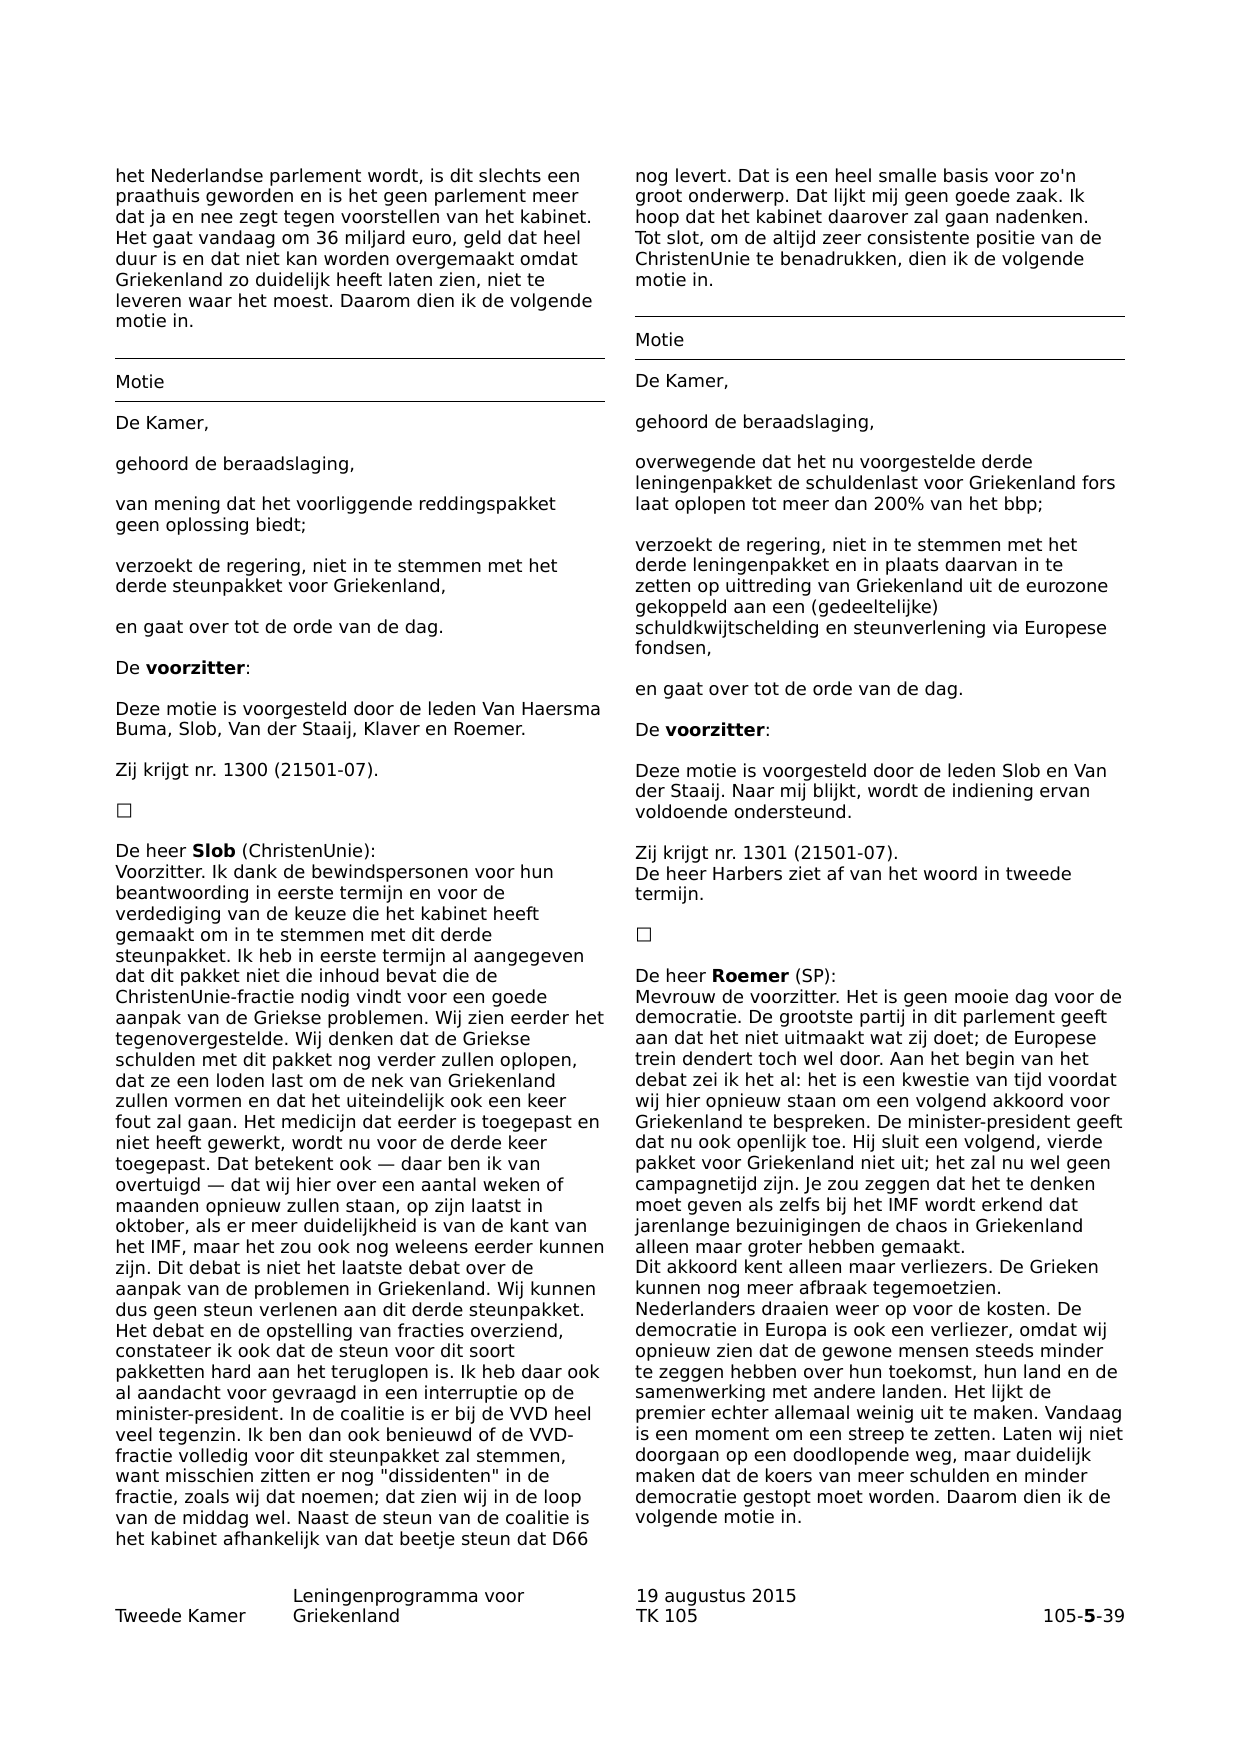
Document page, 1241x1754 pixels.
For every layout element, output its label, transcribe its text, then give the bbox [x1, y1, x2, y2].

text en gaat over tot de orde van de dag. [115, 617, 605, 638]
text ⬜ [635, 925, 1125, 946]
text ⬜ [115, 801, 605, 821]
text Deze motie is voorgesteld door de leden Slob en Van der Staaij. Naar mij blijkt, wordt de indiening ervan voldoende ondersteund. [635, 760, 1125, 823]
text verzoekt de regering, niet in te stemmen met het derde steunpakket voor Griekenland, [115, 556, 605, 597]
text Deze motie is voorgesteld door de leden Van Haersma Buma, Slob, Van der Staaij, Klaver en Roemer. [115, 698, 605, 740]
text Motie [635, 330, 1125, 351]
text Zij krijgt nr. 1300 (21501-07). [115, 760, 605, 781]
text Mevrouw de voorzitter. Het is geen mooie dag voor de democratie. De grootste partij in dit parlement geeft aan dat het niet uitmaakt wat zij doet; de Europese trein dendert toch wel door. Aan het begin van het debat zei ik het al: het is een kwestie van tijd voordat wij hier opnieuw staan om een volgend akkoord voor Griekenland te bespreken. De minister-president geeft dat nu ook openlijk toe. Hij sluit een volgend, vierde pakket voor Griekenland niet uit; het zal nu wel geen campagnetijd zijn. Je zou zeggen dat het te denken moet geven als zelfs bij het IMF wordt erkend dat jarenlange bezuinigingen de chaos in Griekenland alleen maar groter hebben gemaakt. [635, 986, 1125, 1257]
text De Kamer, [635, 371, 1125, 392]
text De voorzitter: [115, 658, 605, 678]
text het Nederlandse parlement wordt, is dit slechts een praathuis geworden en is het geen parlement meer dat ja en nee zegt tegen voorstellen van het kabinet. [115, 165, 605, 228]
text De voorzitter: [635, 720, 1125, 740]
text gehoord de beraadslaging, [115, 453, 605, 474]
text Het gaat vandaag om 36 miljard euro, geld dat heel duur is en dat niet kan worden overgemaakt omdat Griekenland zo duidelijk heeft laten zien, niet te leveren waar het moest. Daarom dien ik de volgende motie in. [115, 228, 605, 332]
text Dit akkoord kent alleen maar verliezers. De Grieken kunnen nog meer afbraak tegemoetzien. Nederlanders draaien weer op voor de kosten. De democratie in Europa is ook een verliezer, omdat wij opnieuw zien dat de gewone mensen steeds minder te zeggen hebben over hun toekomst, hun land en de samenwerking met andere landen. Het lijkt de premier echter allemaal weinig uit te maken. Vandaag is een moment om een streep te zetten. Laten wij niet doorgaan op een doodlopende weg, maar duidelijk maken dat de koers van meer schulden en minder democratie gestopt moet worden. Daarom dien ik de volgende motie in. [635, 1257, 1125, 1528]
text en gaat over tot de orde van de dag. [635, 679, 1125, 700]
text De heer Slob (ChristenUnie): [115, 841, 605, 862]
text Motie [115, 372, 605, 393]
text nog levert. Dat is een heel smalle basis voor zo'n groot onderwerp. Dat lijkt mij geen goede zaak. Ik hoop dat het kabinet daarover zal gaan nadenken. [635, 165, 1125, 228]
text overwegende dat het nu voorgestelde derde leningenpakket de schuldenlast voor Griekenland fors laat oplopen tot meer dan 200% van het bbp; [635, 452, 1125, 514]
text De heer Roemer (SP): [635, 966, 1125, 986]
text Tot slot, om de altijd zeer consistente positie van de ChristenUnie te benadrukken, dien ik de volgende motie in. [635, 228, 1125, 290]
text De heer Harbers ziet af van het woord in tweede termijn. [635, 863, 1125, 905]
text Het debat en de opstelling van fracties overziend, constateer ik ook dat de steun voor dit soort pakketten hard aan het teruglopen is. Ik heb daar ook al aandacht voor gevraagd in een interruptie op de minister-president. In de coalitie is er bij de VVD heel veel tegenzin. Ik ben dan ook benieuwd of de VVD-fractie volledig voor dit steunpakket zal stemmen, want misschien zitten er nog "dissidenten" in de fractie, zoals wij dat noemen; dat zien wij in de loop van de middag wel. Naast de steun van de coalitie is het kabinet afhankelijk van dat beetje steun dat D66 [115, 1320, 605, 1549]
text van mening dat het voorliggende reddingspakket geen oplossing biedt; [115, 494, 605, 536]
text verzoekt de regering, niet in te stemmen met het derde leningenpakket en in plaats daarvan in te zetten op uittreding van Griekenland uit de eurozone gekoppeld aan een (gedeeltelijke) schuldkwijtschelding en steunverlening via Europese fondsen, [635, 534, 1125, 659]
text De Kamer, [115, 413, 605, 433]
text Voorzitter. Ik dank de bewindspersonen voor hun beantwoording in eerste termijn en voor de verdediging van de keuze die het kabinet heeft gemaakt om in te stemmen met dit derde steunpakket. Ik heb in eerste termijn al aangegeven dat dit pakket niet die inhoud bevat die de ChristenUnie-fractie nodig vindt voor een goede aanpak van de Griekse problemen. Wij zien eerder het tegenovergestelde. Wij denken dat de Griekse schulden met dit pakket nog verder zullen oplopen, dat ze een loden last om de nek van Griekenland zullen vormen en dat het uiteindelijk ook een keer fout zal gaan. Het medicijn dat eerder is toegepast en niet heeft gewerkt, wordt nu voor de derde keer toegepast. Dat betekent ook — daar ben ik van overtuigd — dat wij hier over een aantal weken of maanden opnieuw zullen staan, op zijn laatst in oktober, als er meer duidelijkheid is van de kant van het IMF, maar het zou ook nog weleens eerder kunnen zijn. Dit debat is niet het laatste debat over de aanpak van de problemen in Griekenland. Wij kunnen dus geen steun verlenen aan dit derde steunpakket. [115, 862, 605, 1320]
text gehoord de beraadslaging, [635, 412, 1125, 432]
text Zij krijgt nr. 1301 (21501-07). [635, 843, 1125, 863]
